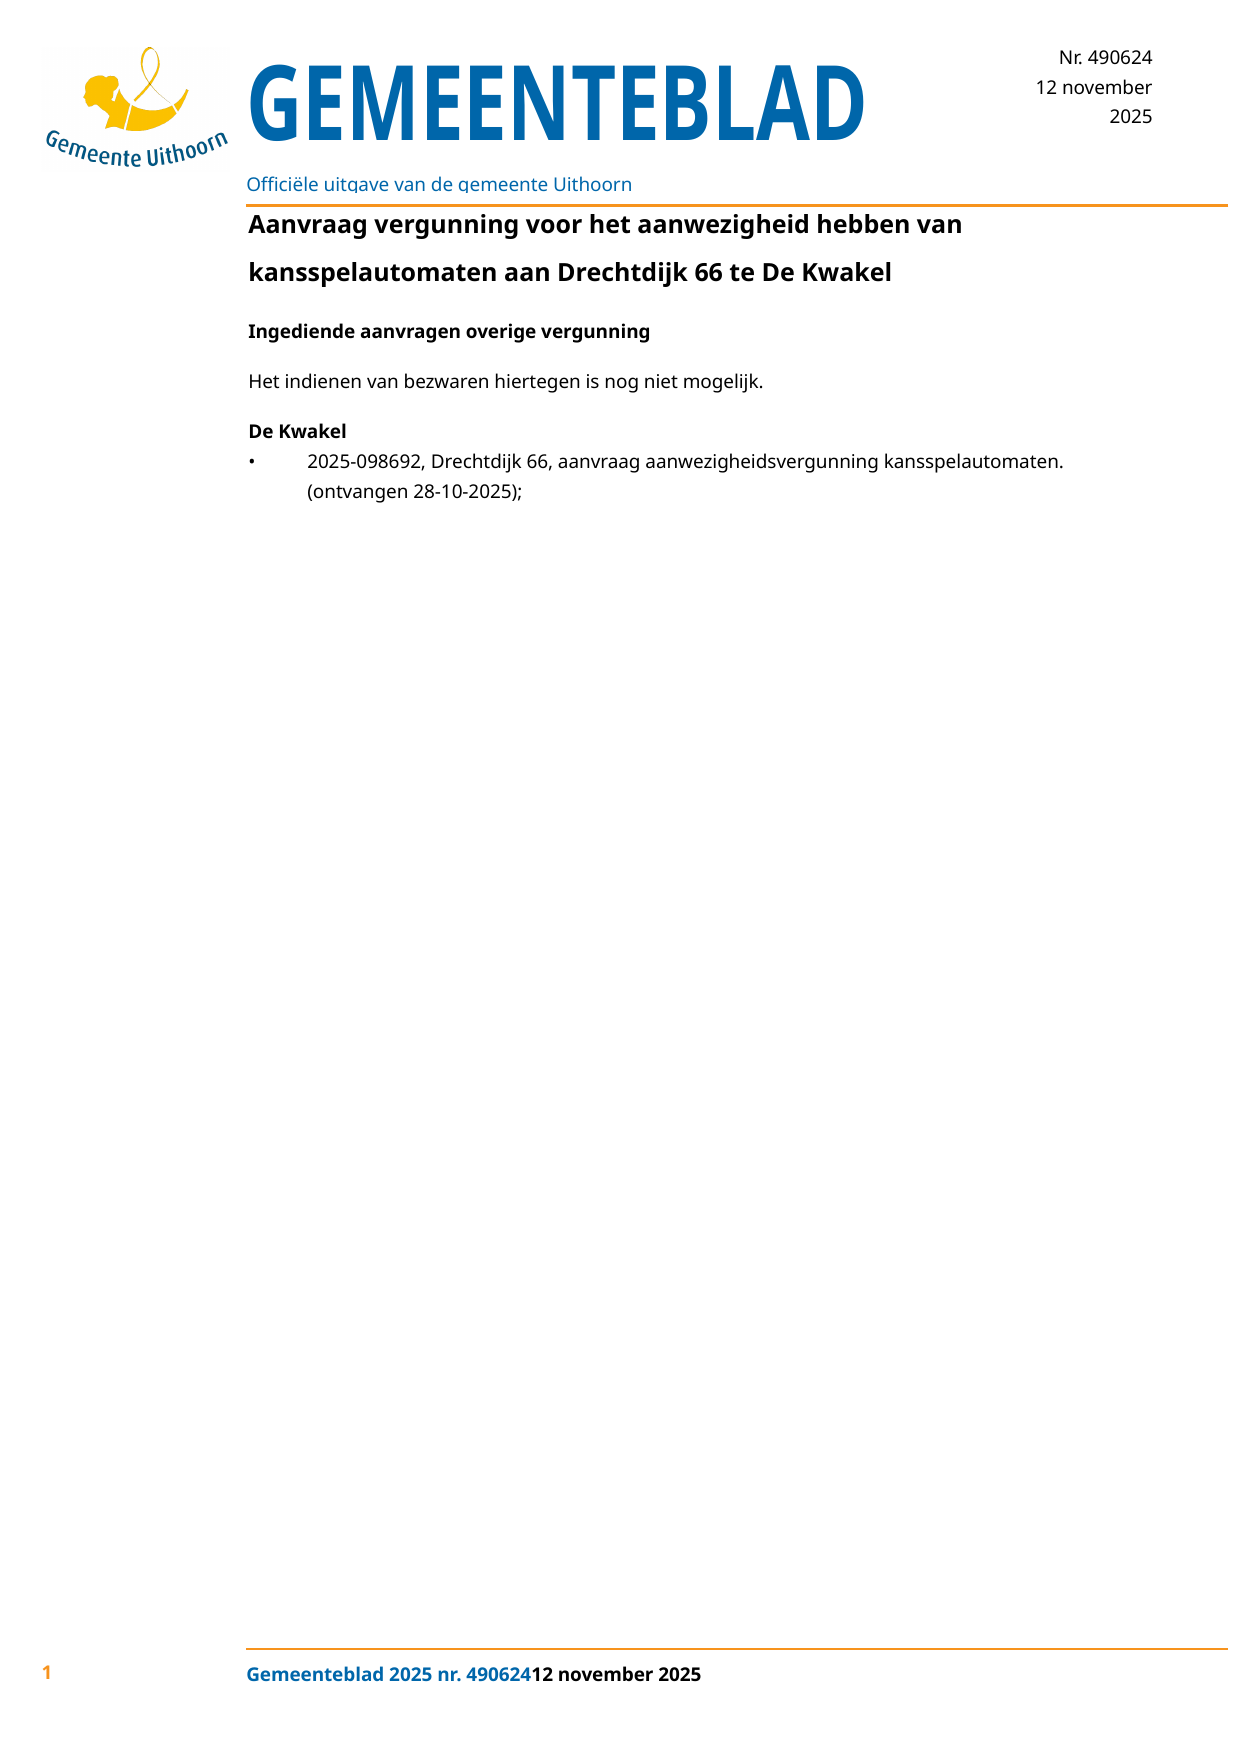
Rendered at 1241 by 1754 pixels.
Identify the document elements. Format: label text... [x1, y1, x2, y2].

list 2025-098692, Drechtdijk 66, aanvraag aanwezigheidsvergunning kansspelautomaten. (ontvangen 28-10-2025); [248, 448, 1152, 504]
text De Kwakel [248, 419, 1152, 444]
picture [41, 47, 231, 172]
text Ingediende aanvragen overige vergunning [248, 318, 1152, 344]
text Het indienen van bezwaren hiertegen is nog niet mogelijk. [248, 368, 1152, 394]
text Aanvraag vergunning voor het aanwezigheid hebben van kansspelautomaten aan Drechtdijk 66 te De Kwakel [248, 207, 1152, 288]
